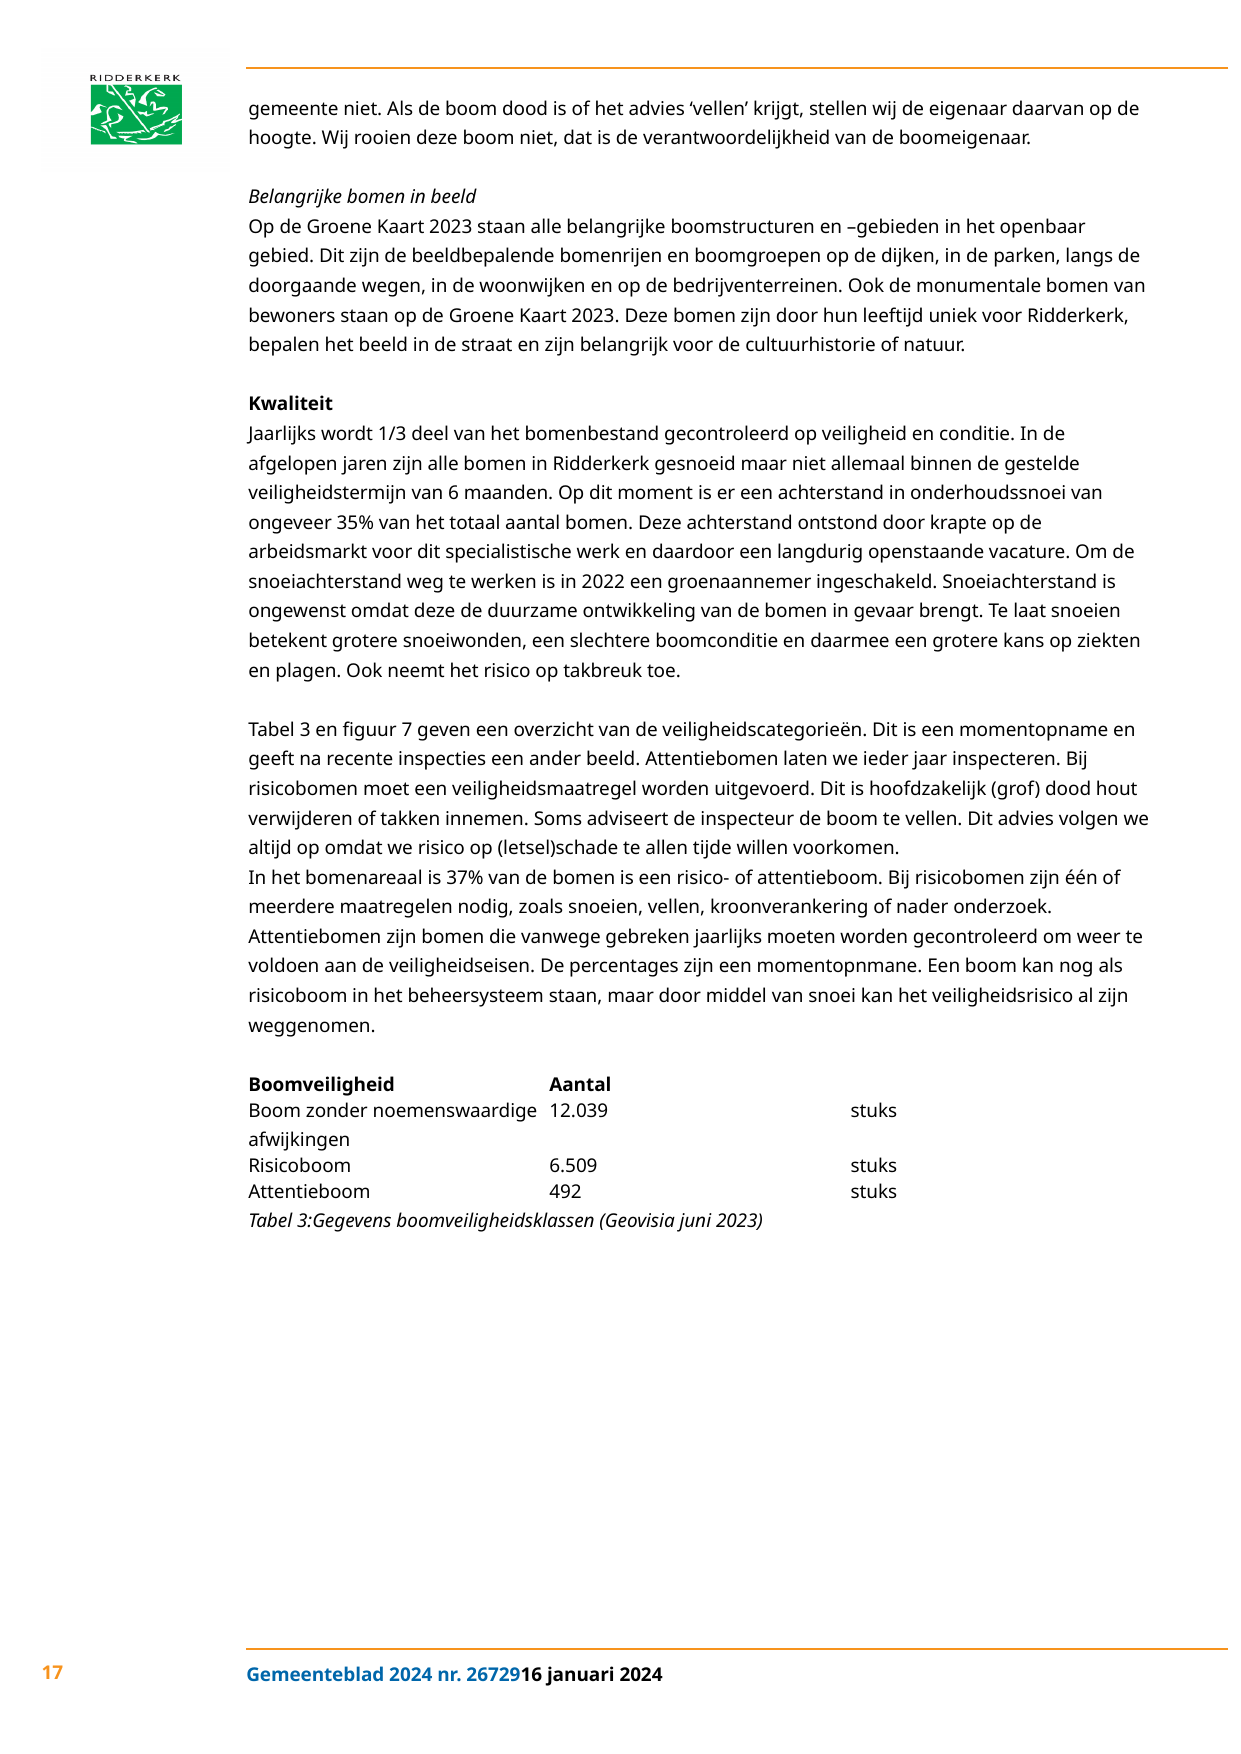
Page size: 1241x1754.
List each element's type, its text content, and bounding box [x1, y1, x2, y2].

text In het bomenareaal is 37% van de bomen is een risico- of attentieboom. Bij risicobomen zijn één of meerdere maatregelen nodig, zoals snoeien, vellen, kroonverankering of nader onderzoek. Attentiebomen zijn bomen die vanwege gebreken jaarlijks moeten worden gecontroleerd om weer te voldoen aan de veiligheidseisen. De percentages zijn een momentopnmane. Een boom kan nog als risicoboom in het beheersysteem staan, maar door middel van snoei kan het veiligheidsrisico al zijn weggenomen. [248, 864, 1152, 1038]
table_header [850, 1071, 1152, 1097]
text Belangrijke bomen in beeld [248, 183, 1152, 209]
table_header Boomveiligheid [248, 1071, 549, 1097]
text gemeente niet. Als de boom dood is of het advies ‘vellen’ krijgt, stellen wij de eigenaar daarvan op de hoogte. Wij rooien deze boom niet, dat is de verantwoordelijkheid van de boomeigenaar. [248, 95, 1152, 150]
table_cell 6.509 [549, 1152, 850, 1178]
text Tabel 3 en figuur 7 geven een overzicht van de veiligheidscategorieën. Dit is een momentopname en geeft na recente inspecties een ander beeld. Attentiebomen laten we ieder jaar inspecteren. Bij risicobomen moet een veiligheidsmaatregel worden uitgevoerd. Dit is hoofdzakelijk (grof) dood hout verwijderen of takken innemen. Soms adviseert de inspecteur de boom te vellen. Dit advies volgen we altijd op omdat we risico op (letsel)schade te allen tijde willen voorkomen. [248, 716, 1152, 860]
table_cell stuks [850, 1178, 1152, 1204]
table_cell Attentieboom [248, 1178, 549, 1204]
text Tabel 3:Gegevens boomveiligheidsklassen (Geovisia juni 2023) [248, 1207, 1152, 1233]
text Jaarlijks wordt 1/3 deel van het bomenbestand gecontroleerd op veiligheid en conditie. In de afgelopen jaren zijn alle bomen in Ridderkerk gesnoeid maar niet allemaal binnen de gestelde veiligheidstermijn van 6 maanden. Op dit moment is er een achterstand in onderhoudssnoei van ongeveer 35% van het totaal aantal bomen. Deze achterstand ontstond door krapte op de arbeidsmarkt voor dit specialistische werk en daardoor een langdurig openstaande vacature. Om de snoeiachterstand weg te werken is in 2022 een groenaannemer ingeschakeld. Snoeiachterstand is ongewenst omdat deze de duurzame ontwikkeling van de bomen in gevaar brengt. Te laat snoeien betekent grotere snoeiwonden, een slechtere boomconditie en daarmee een grotere kans op ziekten en plagen. Ook neemt het risico op takbreuk toe. [248, 420, 1152, 683]
table_cell stuks [850, 1152, 1152, 1178]
table_cell 12.039 [549, 1097, 850, 1152]
picture [41, 47, 231, 172]
table_header Aantal [549, 1071, 850, 1097]
text Kwaliteit [248, 391, 1152, 416]
table_cell 492 [549, 1178, 850, 1204]
table_cell stuks [850, 1097, 1152, 1152]
text Op de Groene Kaart 2023 staan alle belangrijke boomstructuren en –gebieden in het openbaar gebied. Dit zijn de beeldbepalende bomenrijen en boomgroepen op de dijken, in de parken, langs de doorgaande wegen, in de woonwijken en op de bedrijventerreinen. Ook de monumentale bomen van bewoners staan op de Groene Kaart 2023. Deze bomen zijn door hun leeftijd uniek voor Ridderkerk, bepalen het beeld in de straat en zijn belangrijk voor de cultuurhistorie of natuur. [248, 213, 1152, 357]
table_cell Boom zonder noemenswaardige afwijkingen [248, 1097, 549, 1152]
table_cell Risicoboom [248, 1152, 549, 1178]
